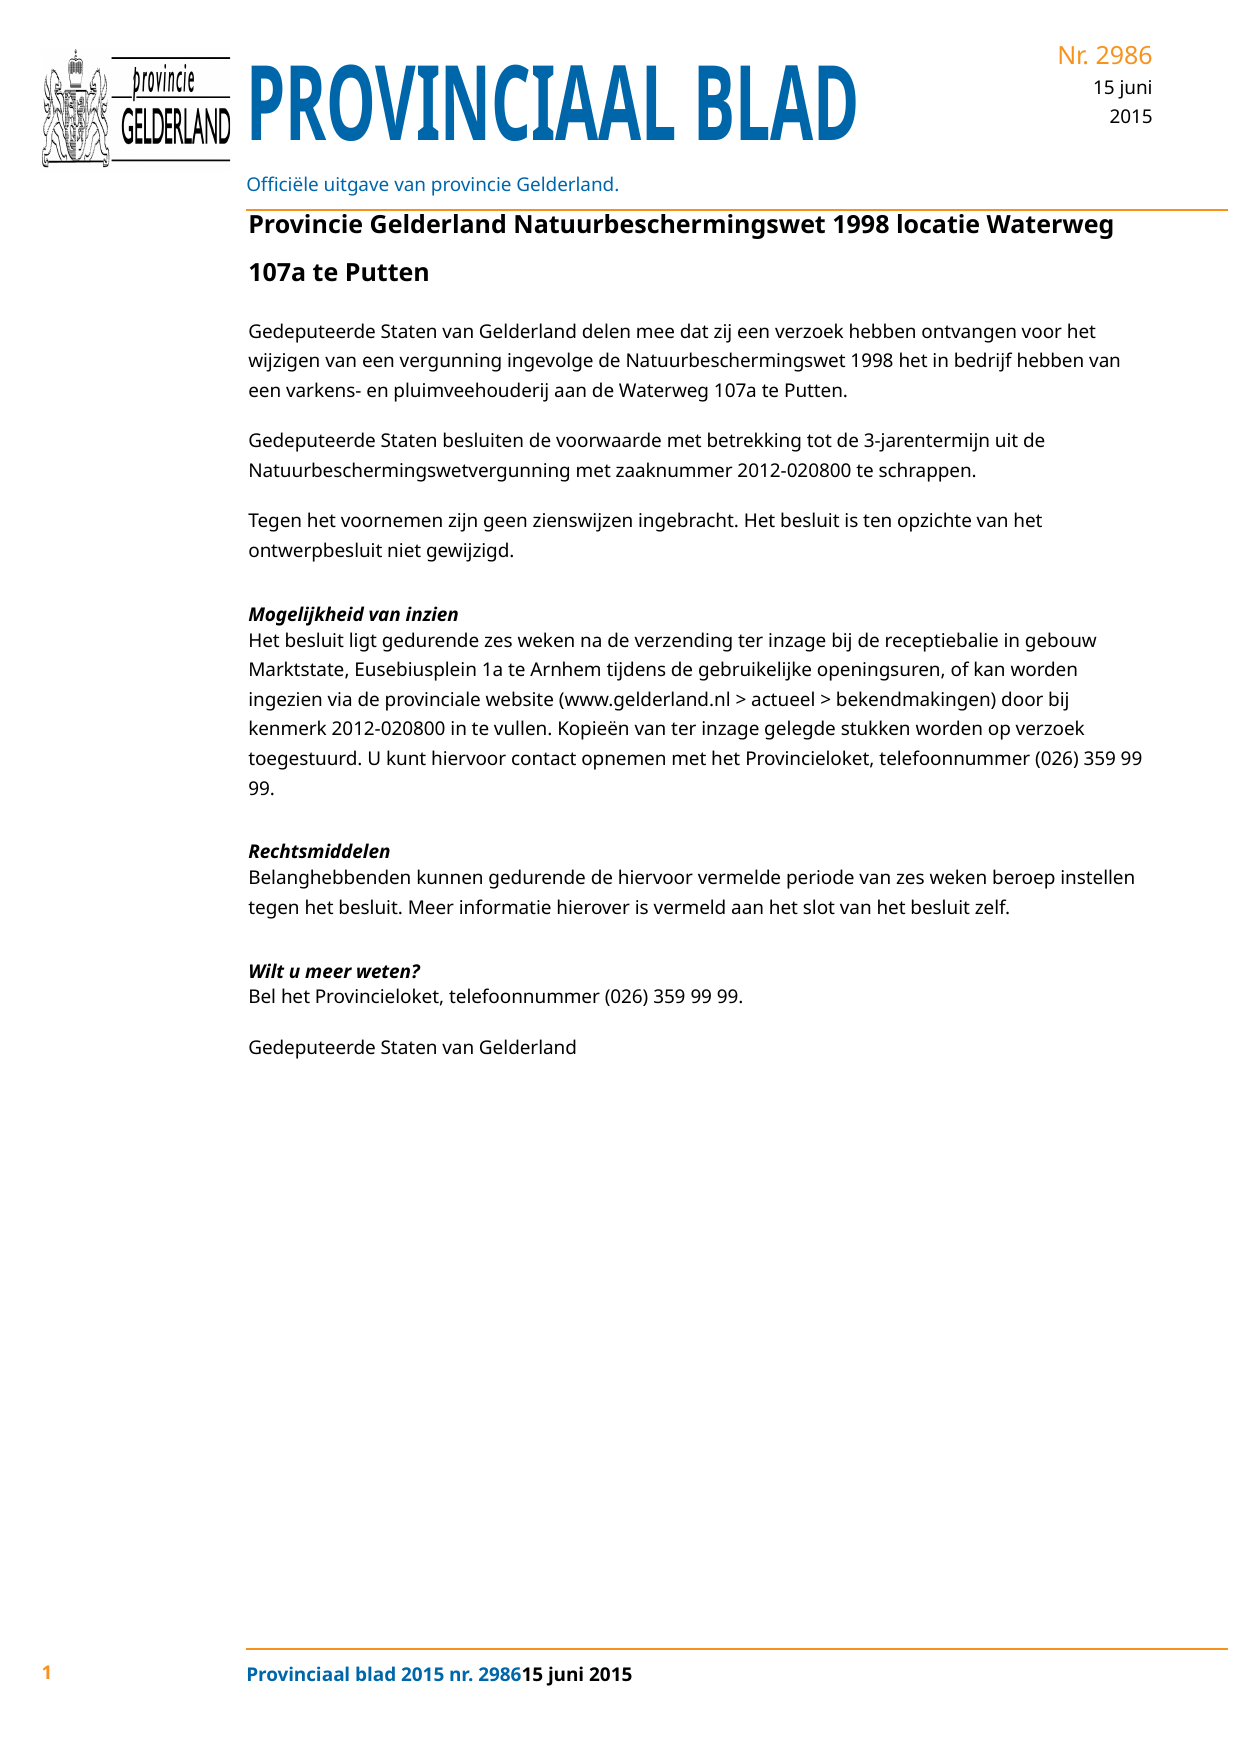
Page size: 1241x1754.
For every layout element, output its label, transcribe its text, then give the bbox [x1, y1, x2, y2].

text Mogelijkheid van inzien [248, 601, 1152, 627]
text Gedeputeerde Staten besluiten de voorwaarde met betrekking tot de 3-jarentermijn uit de Natuurbeschermingswetvergunning met zaaknummer 2012-020800 te schrappen. [248, 427, 1152, 483]
text Rechtsmiddelen [248, 839, 1152, 864]
picture [41, 47, 231, 172]
text Provincie Gelderland Natuurbeschermingswet 1998 locatie Waterweg 107a te Putten [248, 211, 1152, 288]
text Bel het Provincieloket, telefoonnummer (026) 359 99 99. [248, 984, 1152, 1009]
text Gedeputeerde Staten van Gelderland [248, 1034, 1152, 1060]
text Tegen het voornemen zijn geen zienswijzen ingebracht. Het besluit is ten opzichte van het ontwerpbesluit niet gewijzigd. [248, 507, 1152, 563]
text Belanghebbenden kunnen gedurende de hiervoor vermelde periode van zes weken beroep instellen tegen het besluit. Meer informatie hierover is vermeld aan het slot van het besluit zelf. [248, 864, 1152, 920]
text Het besluit ligt gedurende zes weken na de verzending ter inzage bij de receptiebalie in gebouw Marktstate, Eusebiusplein 1a te Arnhem tijdens de gebruikelijke openingsuren, of kan worden ingezien via de provinciale website (www.gelderland.nl > actueel > bekendmakingen) door bij kenmerk 2012-020800 in te vullen. Kopieën van ter inzage gelegde stukken worden op verzoek toegestuurd. U kunt hiervoor contact opnemen met het Provincieloket, telefoonnummer (026) 359 99 99. [248, 627, 1152, 800]
text Gedeputeerde Staten van Gelderland delen mee dat zij een verzoek hebben ontvangen voor het wijzigen van een vergunning ingevolge de Natuurbeschermingswet 1998 het in bedrijf hebben van een varkens- en pluimveehouderij aan de Waterweg 107a te Putten. [248, 318, 1152, 403]
text Wilt u meer weten? [248, 958, 1152, 984]
